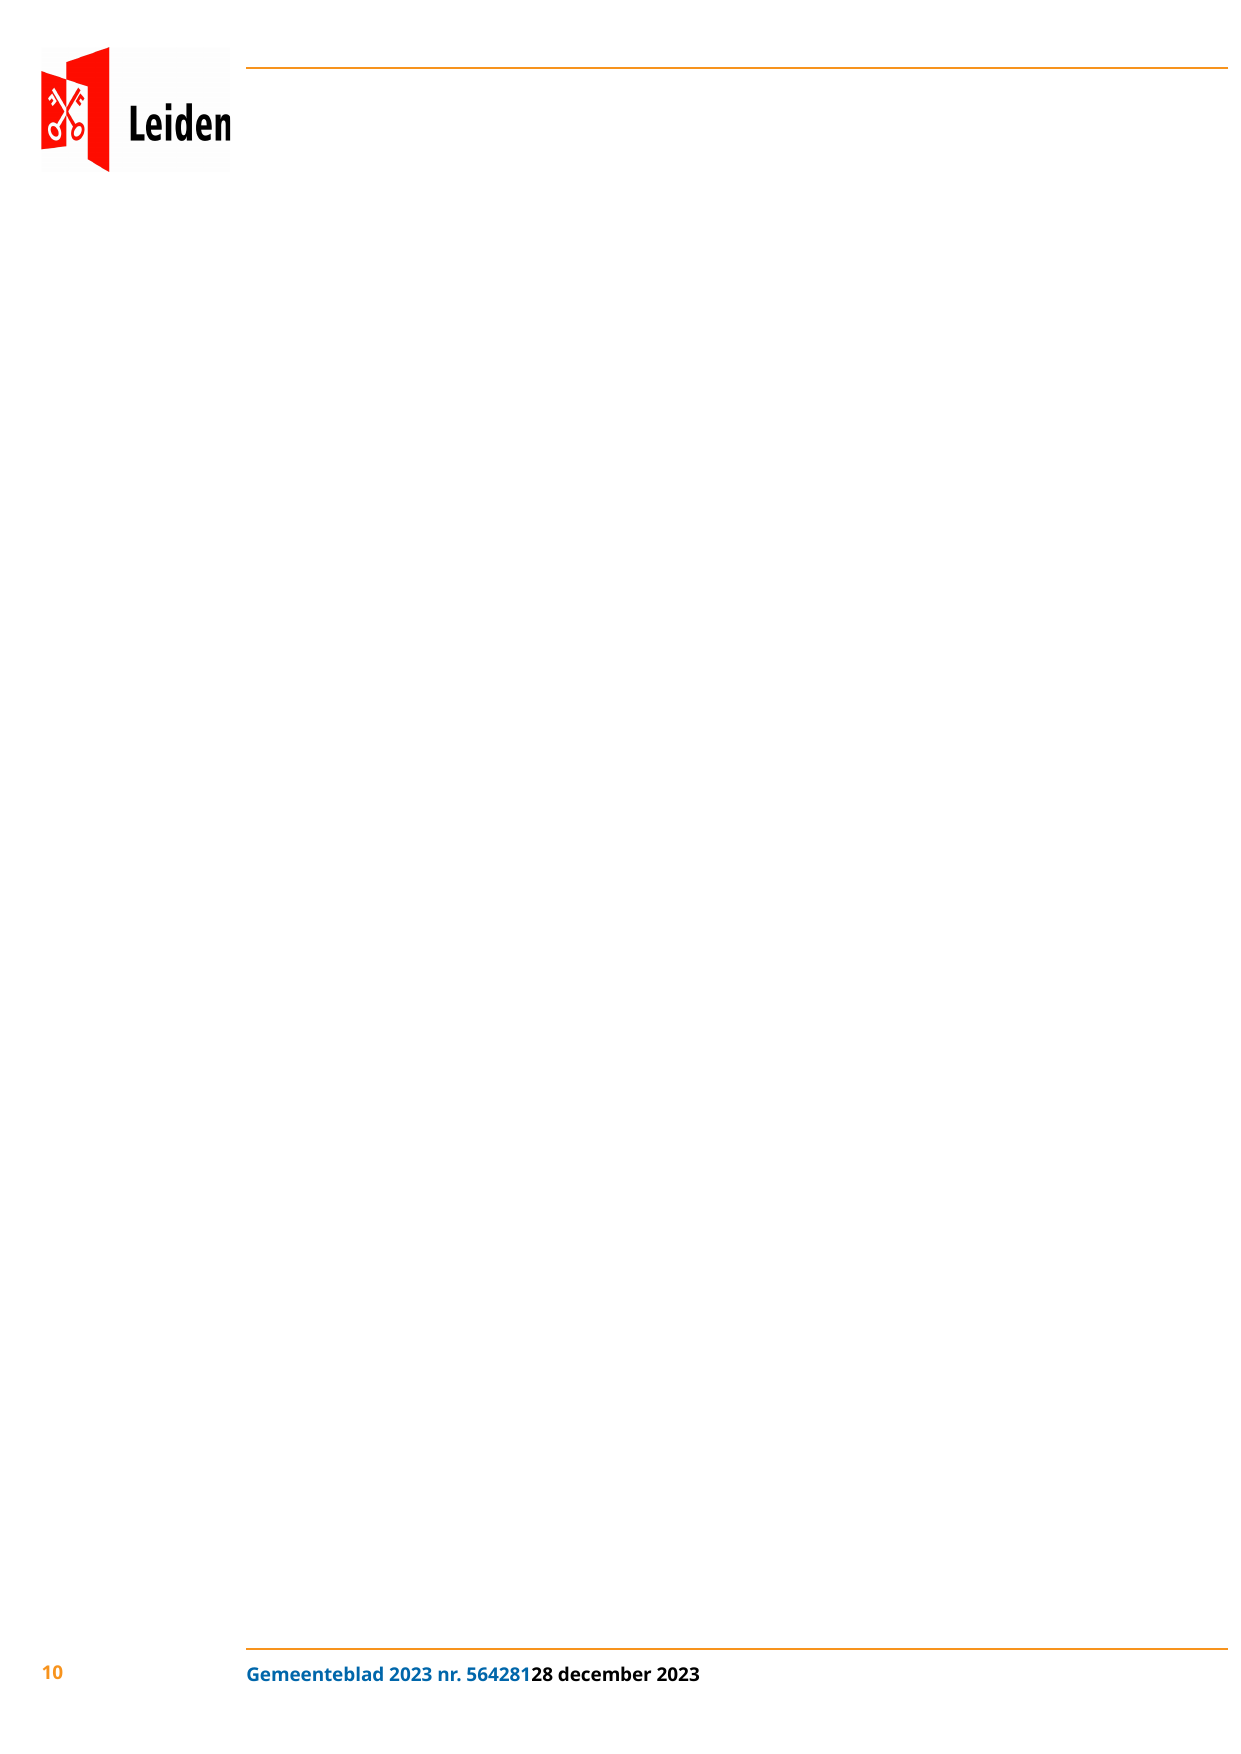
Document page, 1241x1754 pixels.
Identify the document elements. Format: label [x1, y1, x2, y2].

picture [41, 47, 231, 172]
